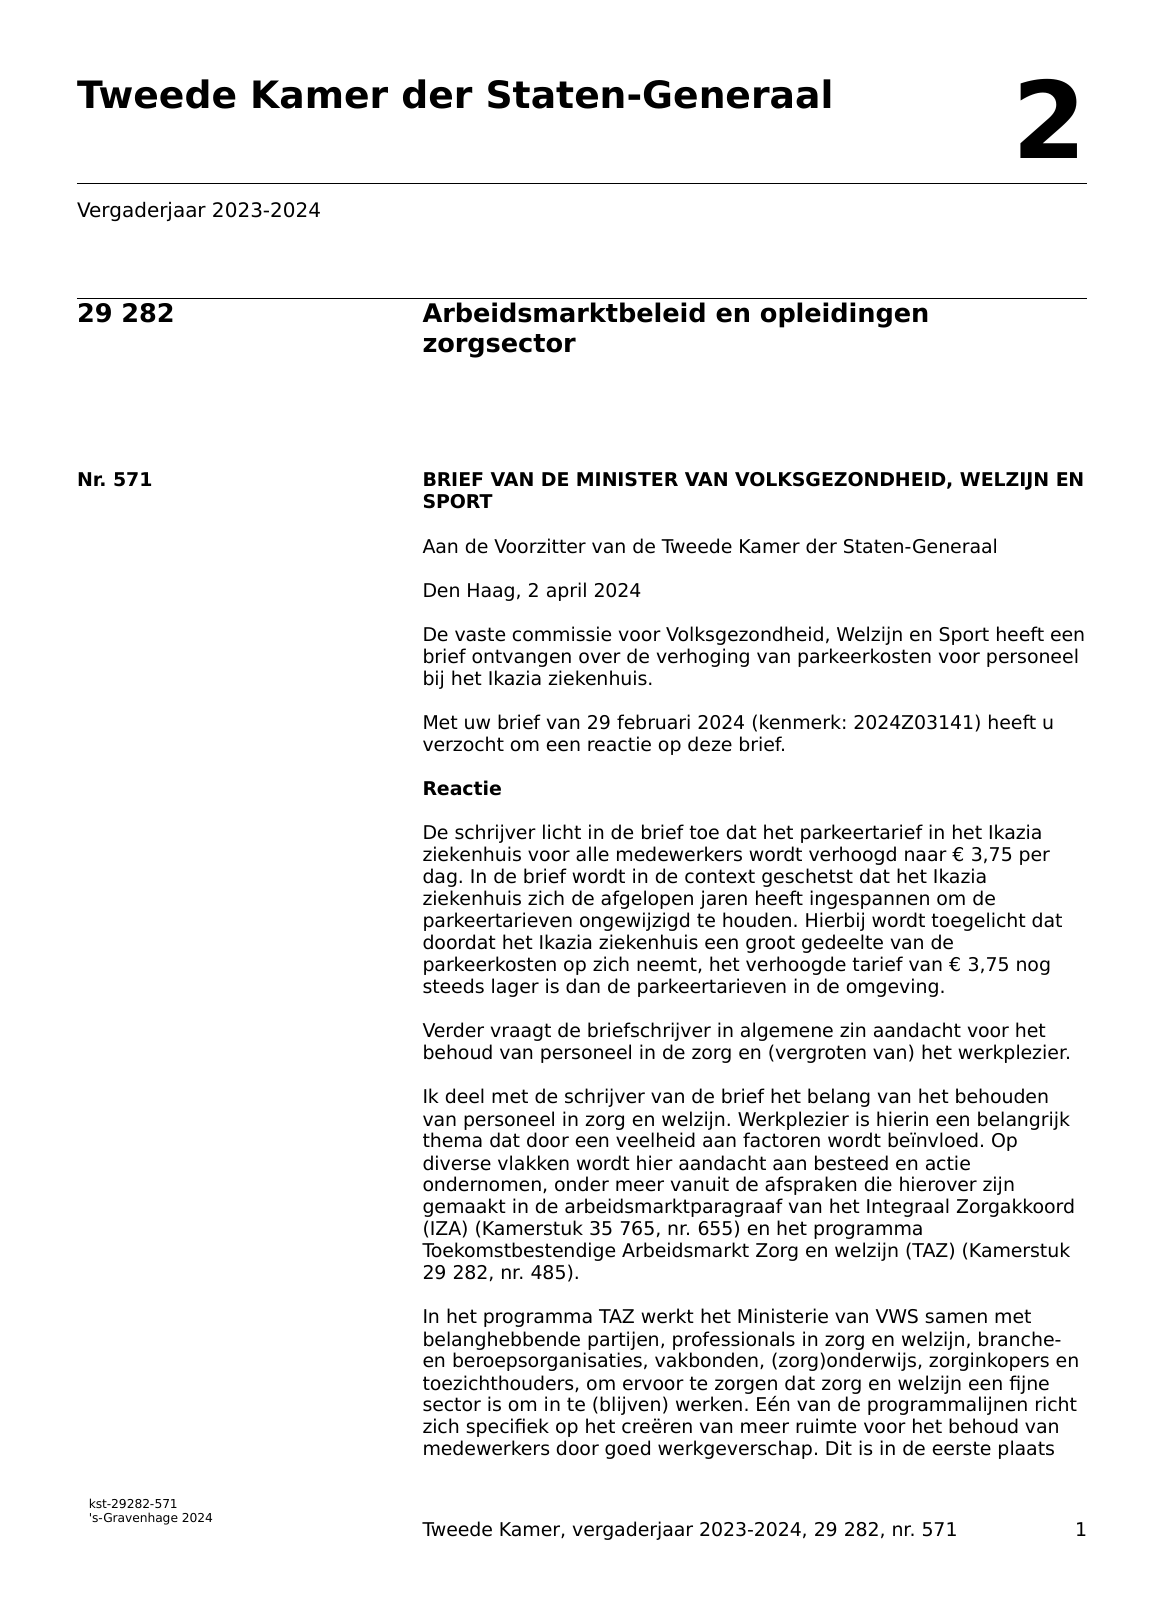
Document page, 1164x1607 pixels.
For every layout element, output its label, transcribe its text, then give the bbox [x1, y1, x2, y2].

text 's-Gravenhage 2024 [88, 1511, 323, 1525]
subtitle Nr. 571 BRIEF VAN DE MINISTER VAN VOLKSGEZONDHEID, WELZIJN EN SPORT [77, 469, 1087, 513]
text In het programma TAZ werkt het Ministerie van VWS samen met belanghebbende partijen, professionals in zorg en welzijn, branche- en beroepsorganisaties, vakbonden, (zorg)onderwijs, zorginkopers en toezichthouders, om ervoor te zorgen dat zorg en welzijn een fijne sector is om in te (blijven) werken. Eén van de programmalijnen richt zich specifiek op het creëren van meer ruimte voor het behoud van medewerkers door goed werkgeverschap. Dit is in de eerste plaats [422, 1306, 1087, 1460]
table_header 2 [886, 59, 1087, 183]
text Met uw brief van 29 februari 2024 (kenmerk: 2024Z03141) heeft u verzocht om een reactie op deze brief. [422, 712, 1087, 756]
text kst-29282-571 [88, 1497, 323, 1511]
text Den Haag, 2 april 2024 [422, 580, 1087, 602]
text De vaste commissie voor Volksgezondheid, Welzijn en Sport heeft een brief ontvangen over de verhoging van parkeerkosten voor personeel bij het Ikazia ziekenhuis. [422, 624, 1087, 690]
table_header Tweede Kamer der Staten-Generaal [77, 59, 886, 183]
text Ik deel met de schrijver van de brief het belang van het behouden van personeel in zorg en welzijn. Werkplezier is hierin een belangrijk thema dat door een veelheid aan factoren wordt beïnvloed. Op diverse vlakken wordt hier aandacht aan besteed en actie ondernomen, onder meer vanuit de afspraken die hierover zijn gemaakt in de arbeidsmarktparagraaf van het Integraal Zorgakkoord (IZA) (Kamerstuk 35 765, nr. 655) en het programma Toekomstbestendige Arbeidsmarkt Zorg en welzijn (TAZ) (Kamerstuk 29 282, nr. 485). [422, 1086, 1087, 1284]
text De schrijver licht in de brief toe dat het parkeertarief in het Ikazia ziekenhuis voor alle medewerkers wordt verhoogd naar € 3,75 per dag. In de brief wordt in de context geschetst dat het Ikazia ziekenhuis zich de afgelopen jaren heeft ingespannen om de parkeertarieven ongewijzigd te houden. Hierbij wordt toegelicht dat doordat het Ikazia ziekenhuis een groot gedeelte van de parkeerkosten op zich neemt, het verhoogde tarief van € 3,75 nog steeds lager is dan de parkeertarieven in de omgeving. [422, 822, 1087, 998]
table_cell Vergaderjaar 2023-2024 [77, 184, 1087, 298]
text Aan de Voorzitter van de Tweede Kamer der Staten-Generaal [422, 536, 1087, 557]
subtitle Reactie [422, 778, 1087, 800]
text Verder vraagt de briefschrijver in algemene zin aandacht voor het behoud van personeel in de zorg en (vergroten van) het werkplezier. [422, 1020, 1087, 1064]
subtitle 29 282 Arbeidsmarktbeleid en opleidingen zorgsector [77, 299, 1087, 358]
